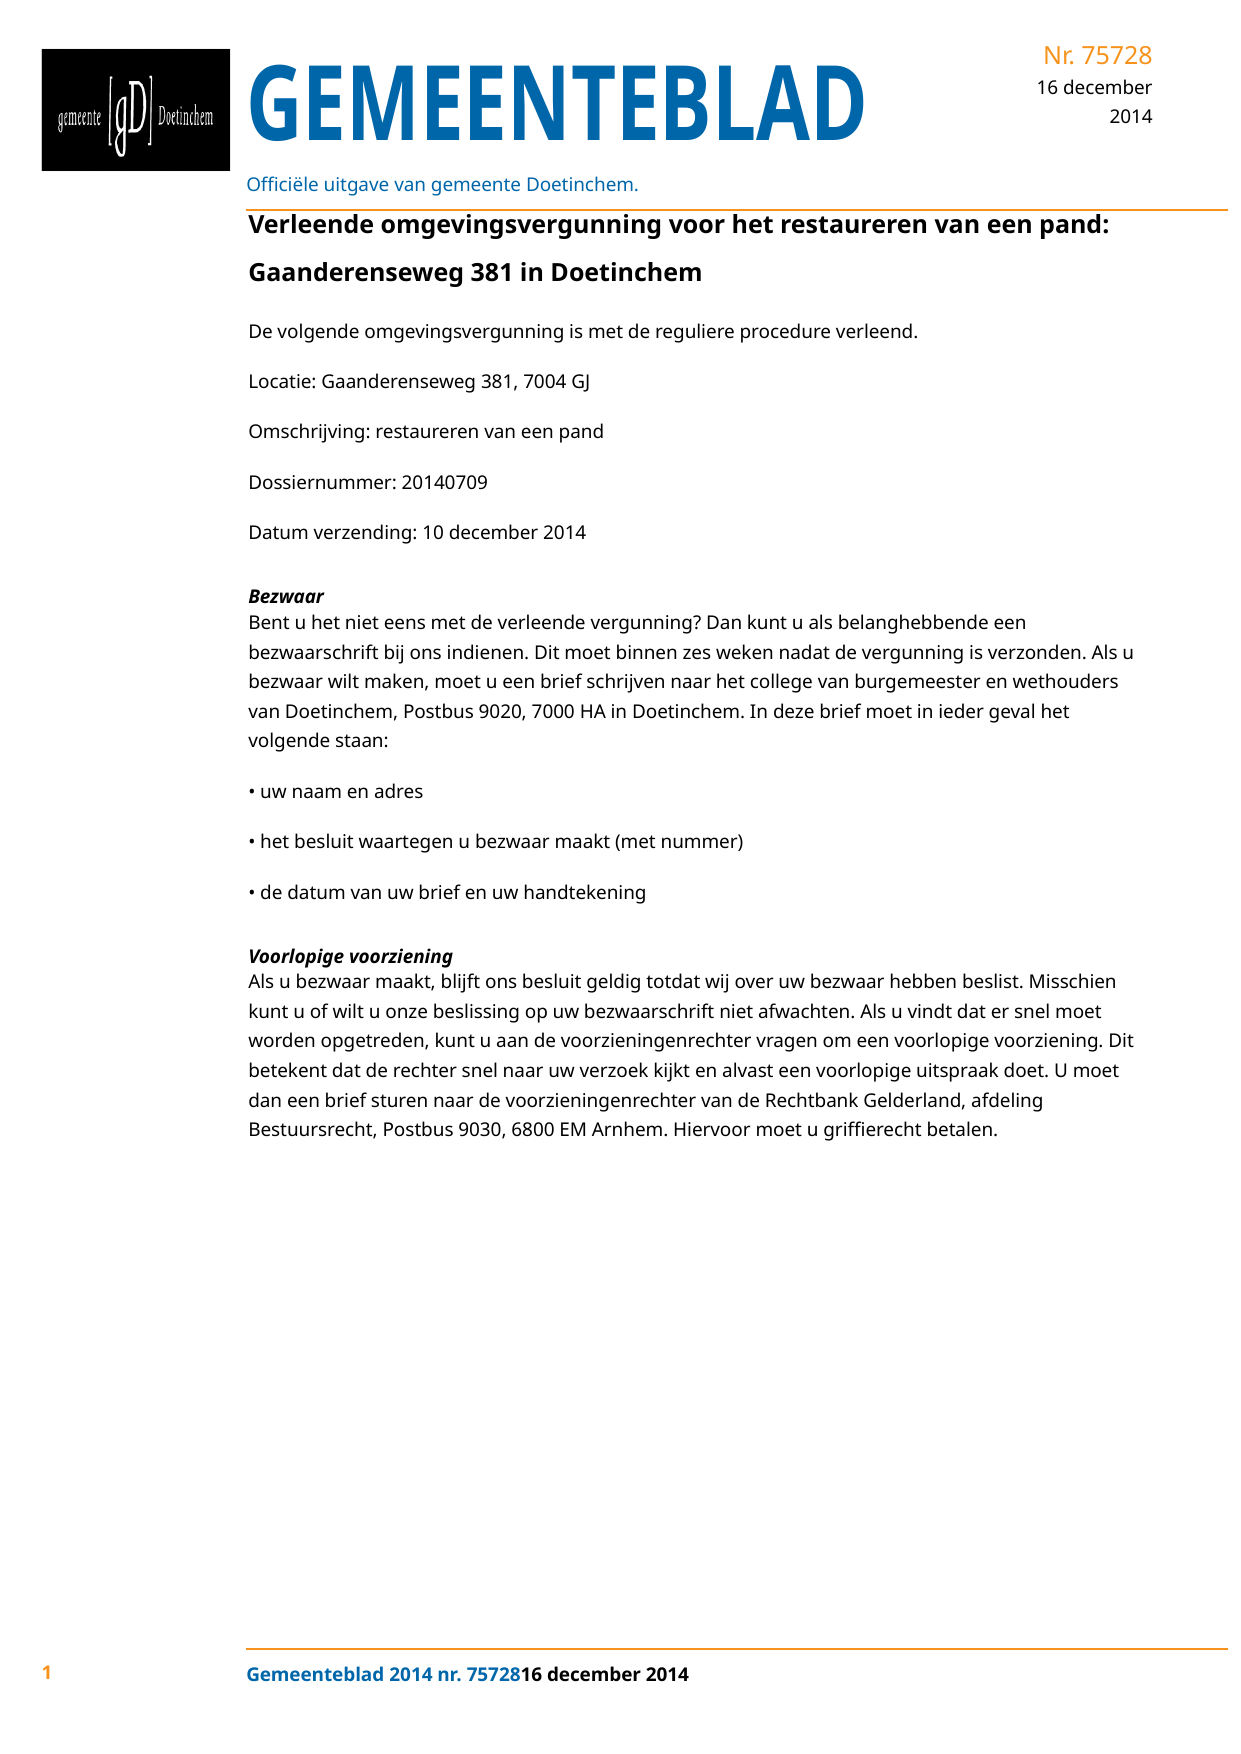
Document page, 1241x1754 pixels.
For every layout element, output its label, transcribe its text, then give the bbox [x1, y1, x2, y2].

text • de datum van uw brief en uw handtekening [248, 879, 1152, 904]
text Datum verzending: 10 december 2014 [248, 519, 1152, 545]
text Bent u het niet eens met de verleende vergunning? Dan kunt u als belanghebbende een bezwaarschrift bij ons indienen. Dit moet binnen zes weken nadat de vergunning is verzonden. Als u bezwaar wilt maken, moet u een brief schrijven naar het college van burgemeester en wethouders van Doetinchem, Postbus 9020, 7000 HA in Doetinchem. In deze brief moet in ieder geval het volgende staan: [248, 609, 1152, 753]
text • uw naam en adres [248, 778, 1152, 804]
text Bezwaar [248, 583, 1152, 609]
text Omschrijving: restaureren van een pand [248, 419, 1152, 444]
text Locatie: Gaanderenseweg 381, 7004 GJ [248, 368, 1152, 394]
text De volgende omgevingsvergunning is met de reguliere procedure verleend. [248, 318, 1152, 344]
picture [41, 47, 231, 172]
text Verleende omgevingsvergunning voor het restaureren van een pand: Gaanderenseweg 381 in Doetinchem [248, 211, 1152, 288]
text Voorlopige voorziening [248, 943, 1152, 968]
text • het besluit waartegen u bezwaar maakt (met nummer) [248, 828, 1152, 854]
text Als u bezwaar maakt, blijft ons besluit geldig totdat wij over uw bezwaar hebben beslist. Misschien kunt u of wilt u onze beslissing op uw bezwaarschrift niet afwachten. Als u vindt dat er snel moet worden opgetreden, kunt u aan de voorzieningenrechter vragen om een voorlopige voorziening. Dit betekent dat de rechter snel naar uw verzoek kijkt en alvast een voorlopige uitspraak doet. U moet dan een brief sturen naar de voorzieningenrechter van de Rechtbank Gelderland, afdeling Bestuursrecht, Postbus 9030, 6800 EM Arnhem. Hiervoor moet u griffierecht betalen. [248, 968, 1152, 1142]
text Dossiernummer: 20140709 [248, 469, 1152, 495]
